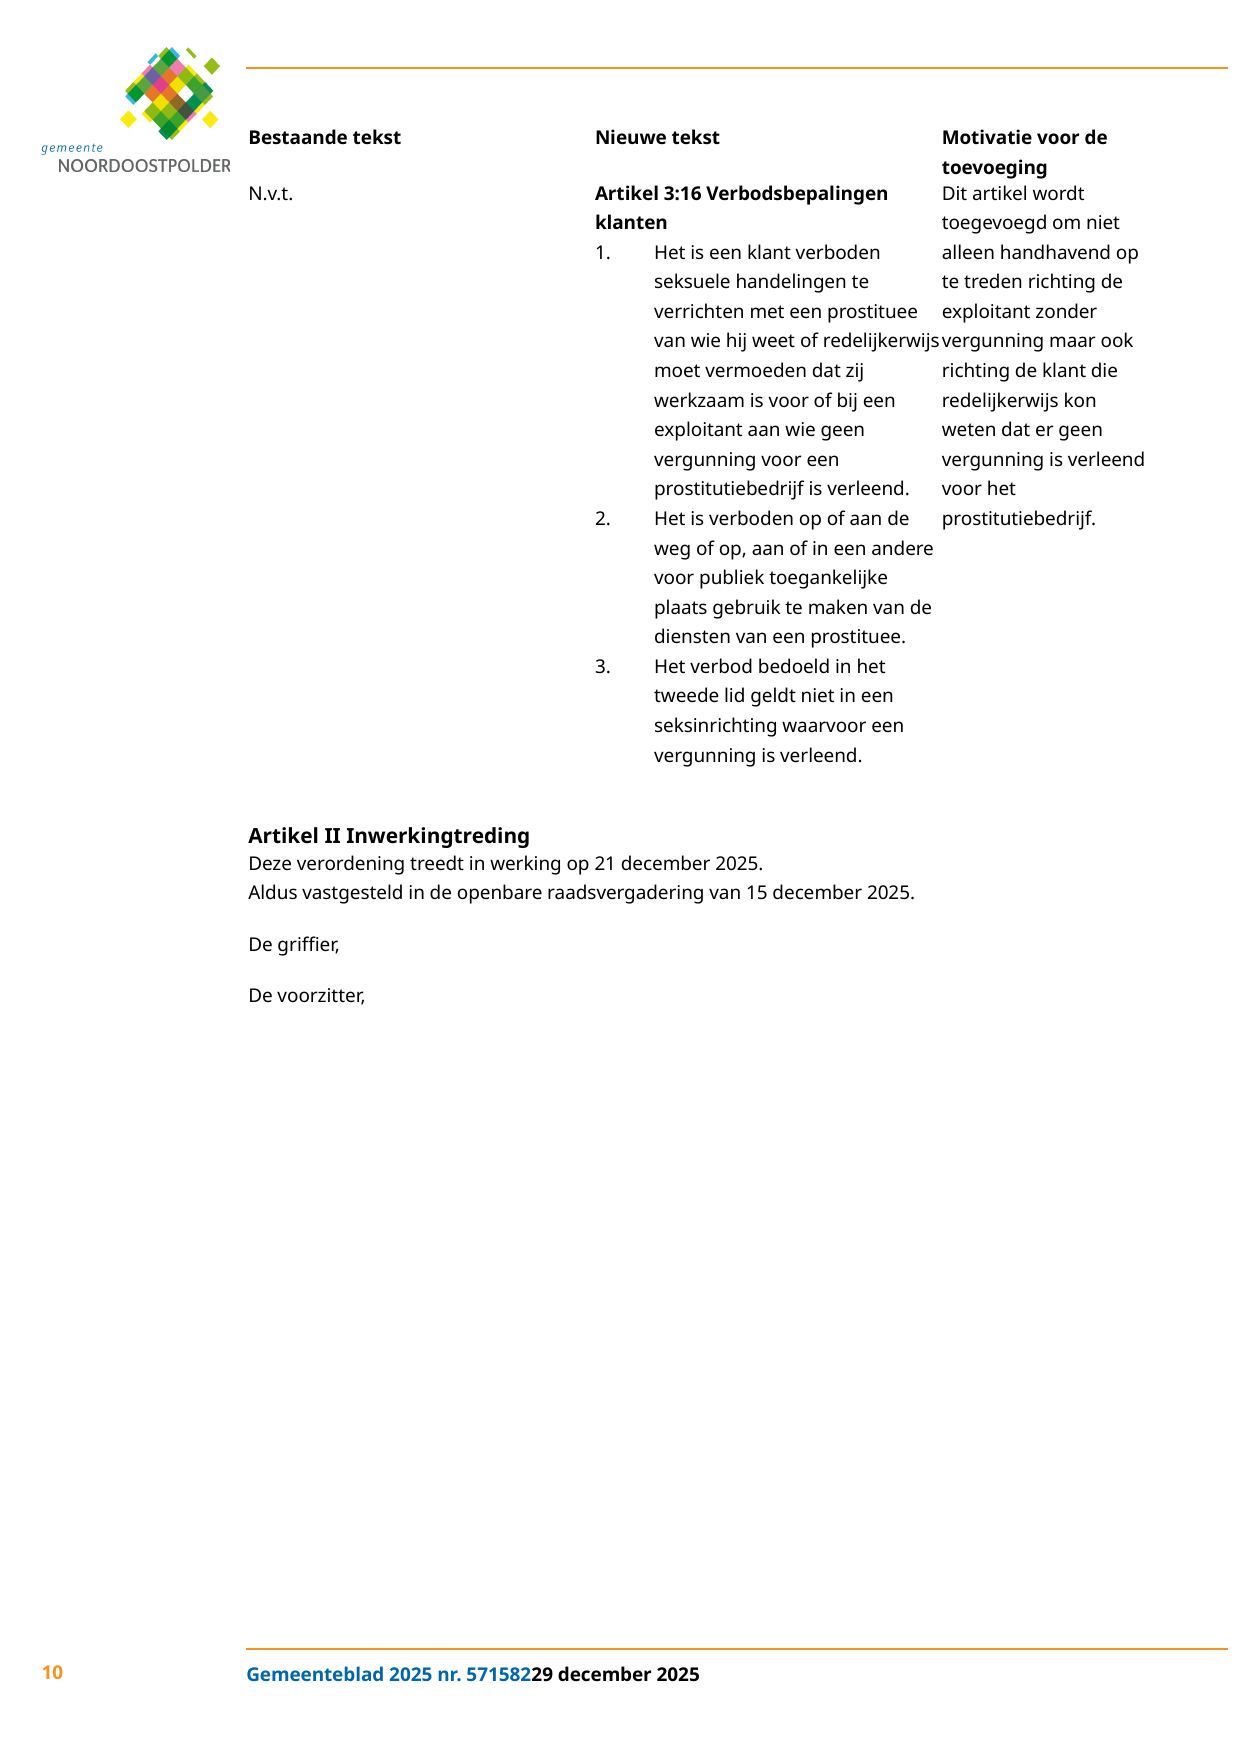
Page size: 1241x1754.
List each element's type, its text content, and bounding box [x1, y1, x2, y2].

text De voorzitter, [248, 982, 1152, 1008]
table_cell N.v.t. [248, 180, 595, 768]
table_header Nieuwe tekst [595, 125, 942, 180]
text Deze verordening treedt in werking op 21 december 2025. [248, 850, 1152, 875]
table_header Bestaande tekst [248, 125, 595, 180]
table_cell Dit artikel wordt toegevoegd om niet alleen handhavend op te treden richting de exploitant zonder vergunning maar ook richting de klant die redelijkerwijs kon weten dat er geen vergunning is verleend voor het prostitutiebedrijf. [942, 180, 1152, 768]
text Aldus vastgesteld in de openbare raadsvergadering van 15 december 2025. [248, 879, 1152, 905]
text Artikel II Inwerkingtreding [248, 821, 1152, 850]
table_header Motivatie voor de toevoeging [942, 125, 1152, 180]
table_cell Artikel 3:16 Verbodsbepalingen klanten Het is een klant verboden seksuele handelingen te verrichten met een prostituee van wie hij weet of redelijkerwijs moet vermoeden dat zij werkzaam is voor of bij een exploitant aan wie geen vergunning voor een prostitutiebedrijf is verleend. Het is verboden op of aan de weg of op, aan of in een andere voor publiek toegankelijke plaats gebruik te maken van de diensten van een prostituee. Het verbod bedoeld in het tweede lid geldt niet in een seksinrichting waarvoor een vergunning is verleend. [595, 180, 942, 768]
text De griffier, [248, 931, 1152, 956]
picture [41, 47, 231, 172]
